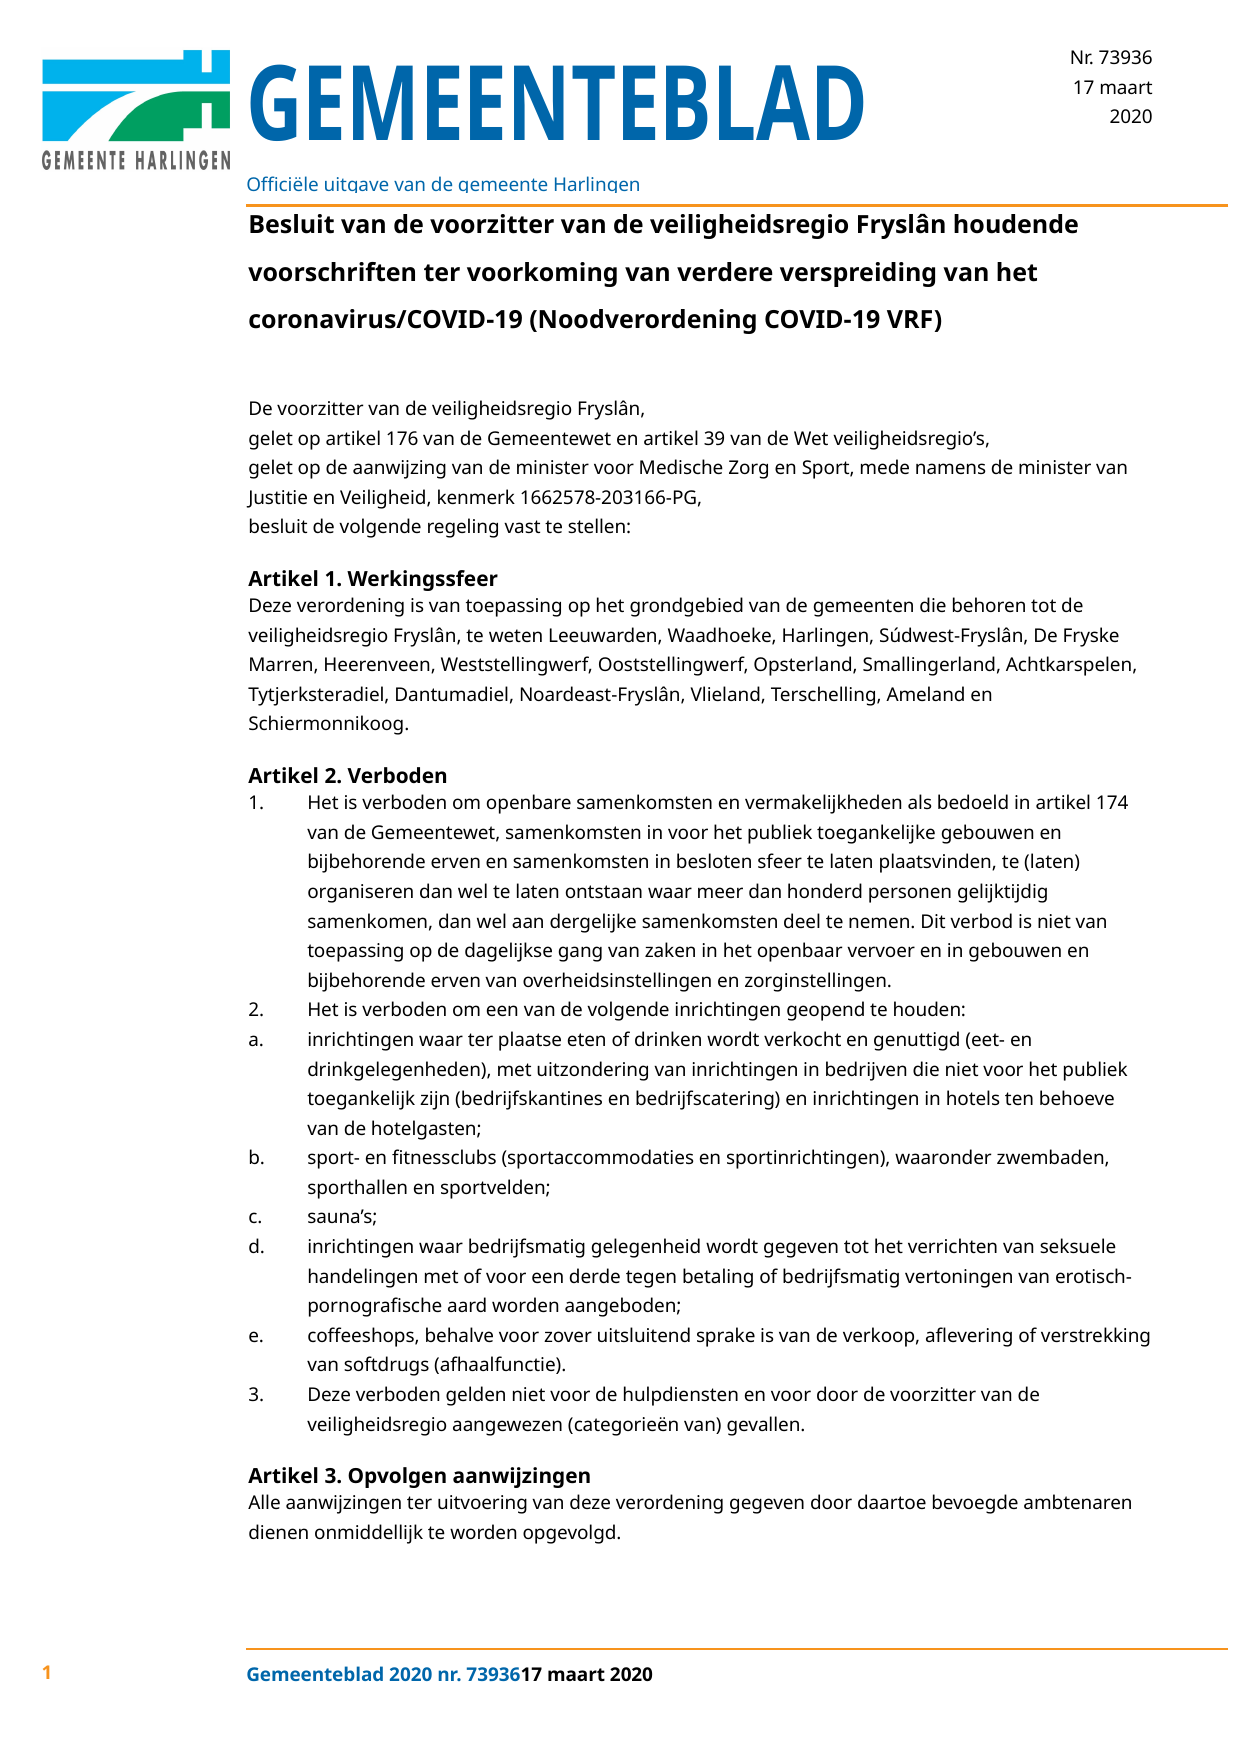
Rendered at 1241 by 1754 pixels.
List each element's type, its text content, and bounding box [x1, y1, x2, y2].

text gelet op artikel 176 van de Gemeentewet en artikel 39 van de Wet veiligheidsregio’s, [248, 425, 1152, 450]
text gelet op de aanwijzing van de minister voor Medische Zorg en Sport, mede namens de minister van Justitie en Veiligheid, kenmerk 1662578-203166-PG, [248, 454, 1152, 509]
list sauna’s; [248, 1204, 1152, 1229]
text besluit de volgende regeling vast te stellen: [248, 513, 1152, 539]
text Alle aanwijzingen ter uitvoering van deze verordening gegeven door daartoe bevoegde ambtenaren dienen onmiddellijk te worden opgevolgd. [248, 1489, 1152, 1545]
list Het is verboden om een van de volgende inrichtingen geopend te houden: [248, 997, 1152, 1022]
list inrichtingen waar ter plaatse eten of drinken wordt verkocht en genuttigd (eet- en drinkgelegenheden), met uitzondering van inrichtingen in bedrijven die niet voor het publiek toegankelijk zijn (bedrijfskantines en bedrijfscatering) en inrichtingen in hotels ten behoeve van de hotelgasten; [248, 1026, 1152, 1141]
text Artikel 3. Opvolgen aanwijzingen [248, 1461, 1152, 1489]
list Deze verboden gelden niet voor de hulpdiensten en voor door de voorzitter van de veiligheidsregio aangewezen (categorieën van) gevallen. [248, 1381, 1152, 1436]
list inrichtingen waar bedrijfsmatig gelegenheid wordt gegeven tot het verrichten van seksuele handelingen met of voor een derde tegen betaling of bedrijfsmatig vertoningen van erotisch-pornografische aard worden aangeboden; [248, 1233, 1152, 1318]
text Artikel 1. Werkingssfeer [248, 564, 1152, 592]
text Artikel 2. Verboden [248, 761, 1152, 789]
picture [41, 47, 231, 172]
list coffeeshops, behalve voor zover uitsluitend sprake is van de verkoop, aflevering of verstrekking van softdrugs (afhaalfunctie). [248, 1322, 1152, 1377]
text Besluit van de voorzitter van de veiligheidsregio Fryslân houdende voorschriften ter voorkoming van verdere verspreiding van het coronavirus/COVID-19 (Noodverordening COVID-19 VRF) [248, 207, 1152, 336]
text De voorzitter van de veiligheidsregio Fryslân, [248, 395, 1152, 421]
list sport- en fitnessclubs (sportaccommodaties en sportinrichtingen), waaronder zwembaden, sporthallen en sportvelden; [248, 1144, 1152, 1200]
list Het is verboden om openbare samenkomsten en vermakelijkheden als bedoeld in artikel 174 van de Gemeentewet, samenkomsten in voor het publiek toegankelijke gebouwen en bijbehorende erven en samenkomsten in besloten sfeer te laten plaatsvinden, te (laten) organiseren dan wel te laten ontstaan waar meer dan honderd personen gelijktijdig samenkomen, dan wel aan dergelijke samenkomsten deel te nemen. Dit verbod is niet van toepassing op de dagelijkse gang van zaken in het openbaar vervoer en in gebouwen en bijbehorende erven van overheidsinstellingen en zorginstellingen. [248, 789, 1152, 993]
text Deze verordening is van toepassing op het grondgebied van de gemeenten die behoren tot de veiligheidsregio Fryslân, te weten Leeuwarden, Waadhoeke, Harlingen, Súdwest-Fryslân, De Fryske Marren, Heerenveen, Weststellingwerf, Ooststellingwerf, Opsterland, Smallingerland, Achtkarspelen, Tytjerksteradiel, Dantumadiel, Noardeast-Fryslân, Vlieland, Terschelling, Ameland en Schiermonnikoog. [248, 592, 1152, 736]
